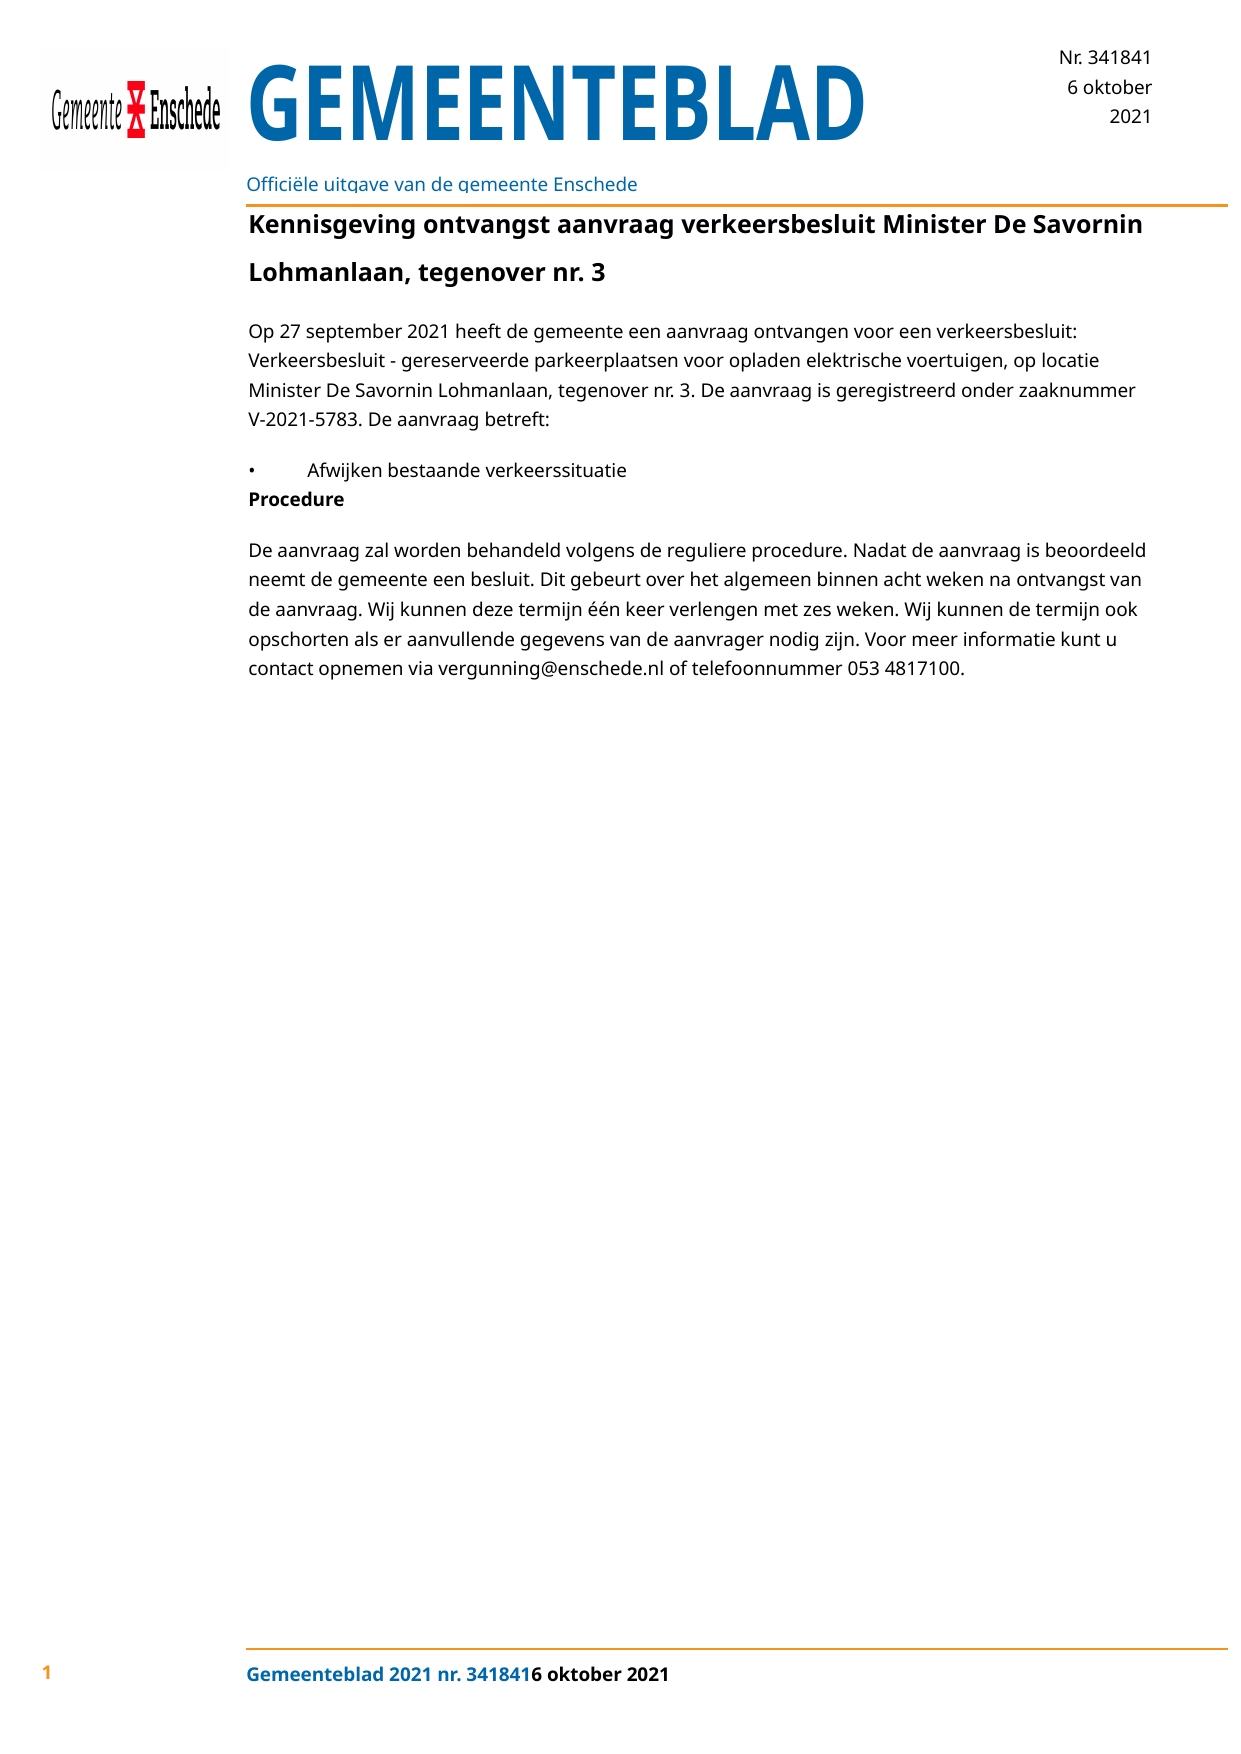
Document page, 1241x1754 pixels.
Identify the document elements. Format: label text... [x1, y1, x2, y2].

text De aanvraag zal worden behandeld volgens de reguliere procedure. Nadat de aanvraag is beoordeeld neemt de gemeente een besluit. Dit gebeurt over het algemeen binnen acht weken na ontvangst van de aanvraag. Wij kunnen deze termijn één keer verlengen met zes weken. Wij kunnen de termijn ook opschorten als er aanvullende gegevens van de aanvrager nodig zijn. Voor meer informatie kunt u contact opnemen via vergunning@enschede.nl of telefoonnummer 053 4817100. [248, 537, 1152, 681]
text Procedure [248, 487, 1152, 512]
list Afwijken bestaande verkeerssituatie [248, 457, 1152, 483]
text Kennisgeving ontvangst aanvraag verkeersbesluit Minister De Savornin Lohmanlaan, tegenover nr. 3 [248, 207, 1152, 288]
text Op 27 september 2021 heeft de gemeente een aanvraag ontvangen voor een verkeersbesluit: Verkeersbesluit - gereserveerde parkeerplaatsen voor opladen elektrische voertuigen, op locatie Minister De Savornin Lohmanlaan, tegenover nr. 3. De aanvraag is geregistreerd onder zaaknummer V-2021-5783. De aanvraag betreft: [248, 318, 1152, 432]
picture [41, 47, 231, 172]
